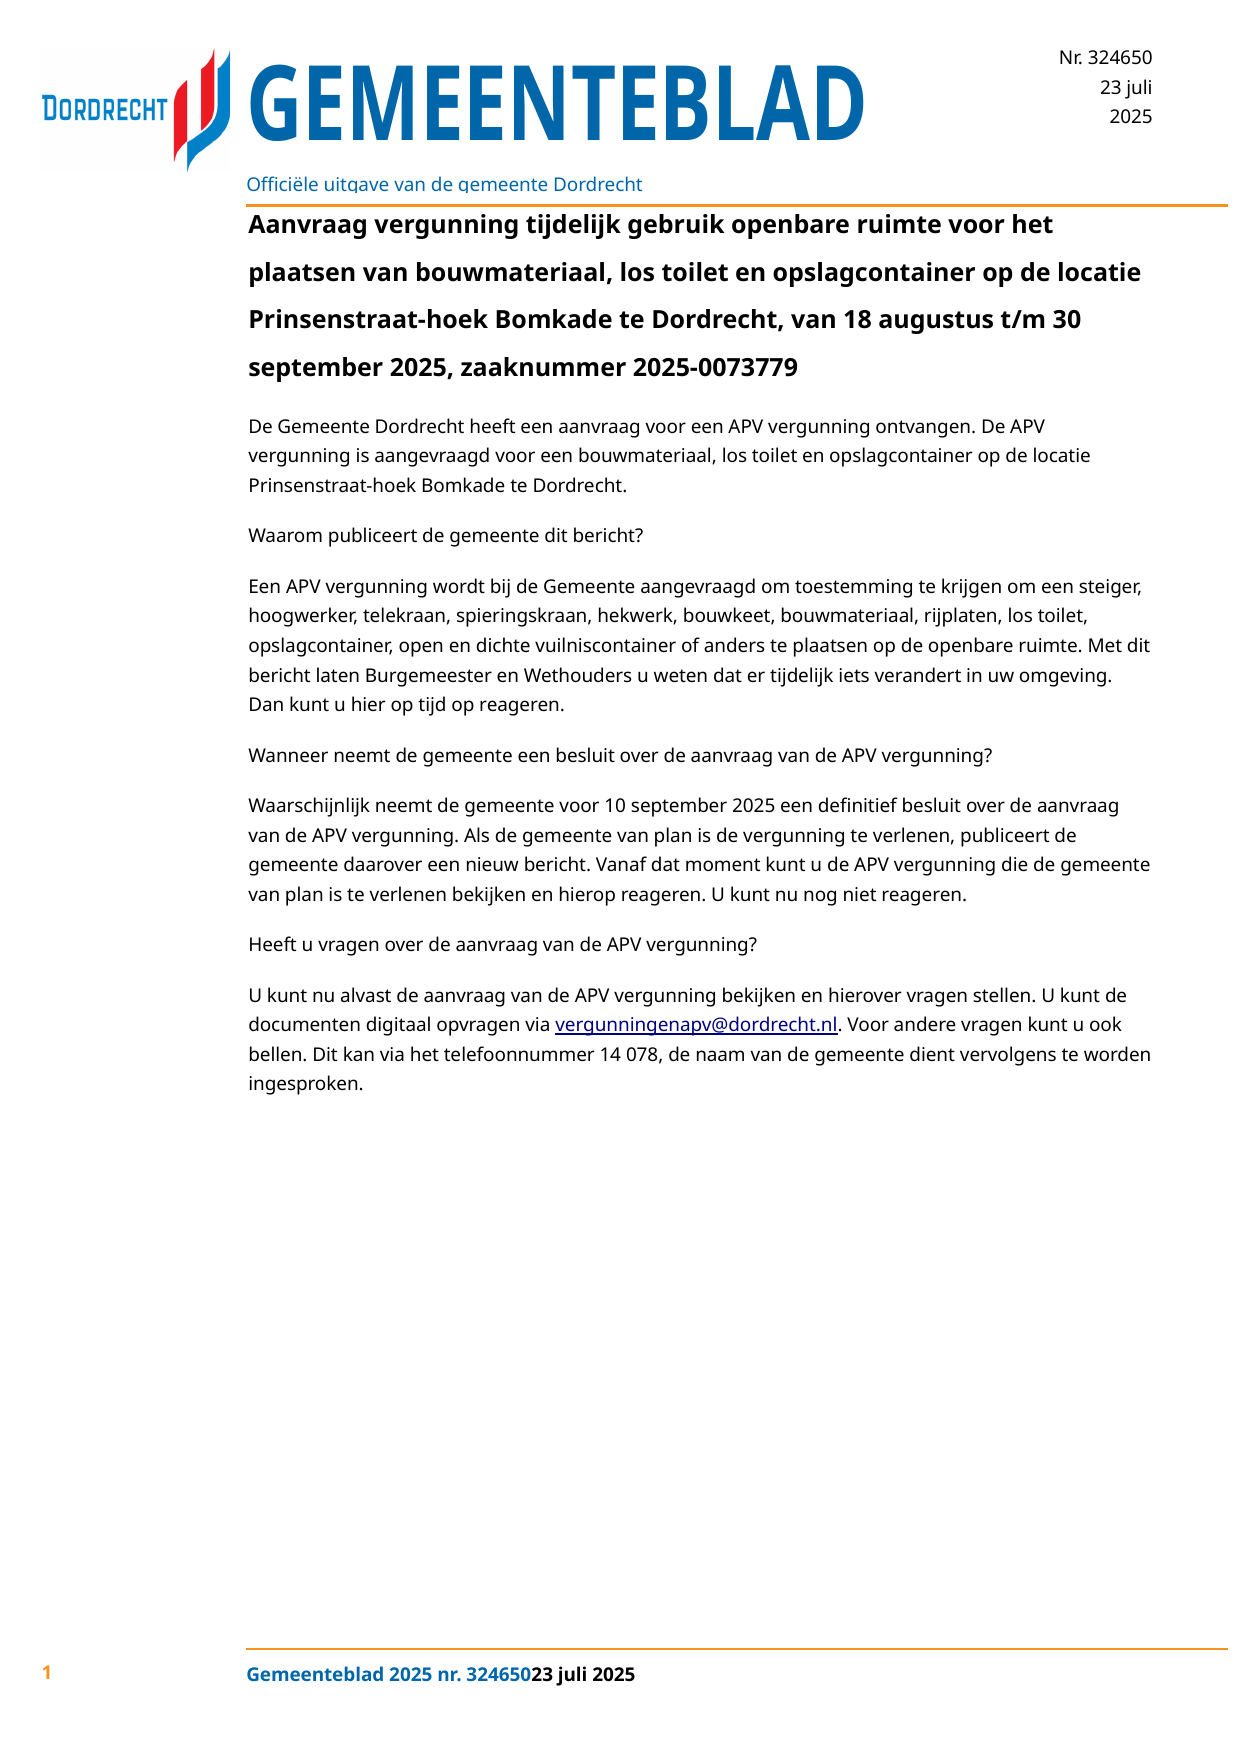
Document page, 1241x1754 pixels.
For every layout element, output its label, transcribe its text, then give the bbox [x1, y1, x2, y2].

text U kunt nu alvast de aanvraag van de APV vergunning bekijken en hierover vragen stellen. U kunt de documenten digitaal opvragen via vergunningenapv@dordrecht.nl. Voor andere vragen kunt u ook bellen. Dit kan via het telefoonnummer 14 078, de naam van de gemeente dient vervolgens te worden ingesproken. [248, 982, 1152, 1096]
text Heeft u vragen over de aanvraag van de APV vergunning? [248, 931, 1152, 957]
text Waarom publiceert de gemeente dit bericht? [248, 523, 1152, 548]
text Een APV vergunning wordt bij de Gemeente aangevraagd om toestemming te krijgen om een steiger, hoogwerker, telekraan, spieringskraan, hekwerk, bouwkeet, bouwmateriaal, rijplaten, los toilet, opslagcontainer, open en dichte vuilniscontainer of anders te plaatsen op de openbare ruimte. Met dit bericht laten Burgemeester en Wethouders u weten dat er tijdelijk iets verandert in uw omgeving. Dan kunt u hier op tijd op reageren. [248, 573, 1152, 717]
picture [41, 47, 231, 172]
text De Gemeente Dordrecht heeft een aanvraag voor een APV vergunning ontvangen. De APV vergunning is aangevraagd voor een bouwmateriaal, los toilet en opslagcontainer op de locatie Prinsenstraat-hoek Bomkade te Dordrecht. [248, 413, 1152, 498]
text Aanvraag vergunning tijdelijk gebruik openbare ruimte voor het plaatsen van bouwmateriaal, los toilet en opslagcontainer op de locatie Prinsenstraat-hoek Bomkade te Dordrecht, van 18 augustus t/m 30 september 2025, zaaknummer 2025-0073779 [248, 207, 1152, 384]
text Waarschijnlijk neemt de gemeente voor 10 september 2025 een definitief besluit over de aanvraag van de APV vergunning. Als de gemeente van plan is de vergunning te verlenen, publiceert de gemeente daarover een nieuw bericht. Vanaf dat moment kunt u de APV vergunning die de gemeente van plan is te verlenen bekijken en hierop reageren. U kunt nu nog niet reageren. [248, 792, 1152, 907]
text Wanneer neemt de gemeente een besluit over de aanvraag van de APV vergunning? [248, 742, 1152, 768]
